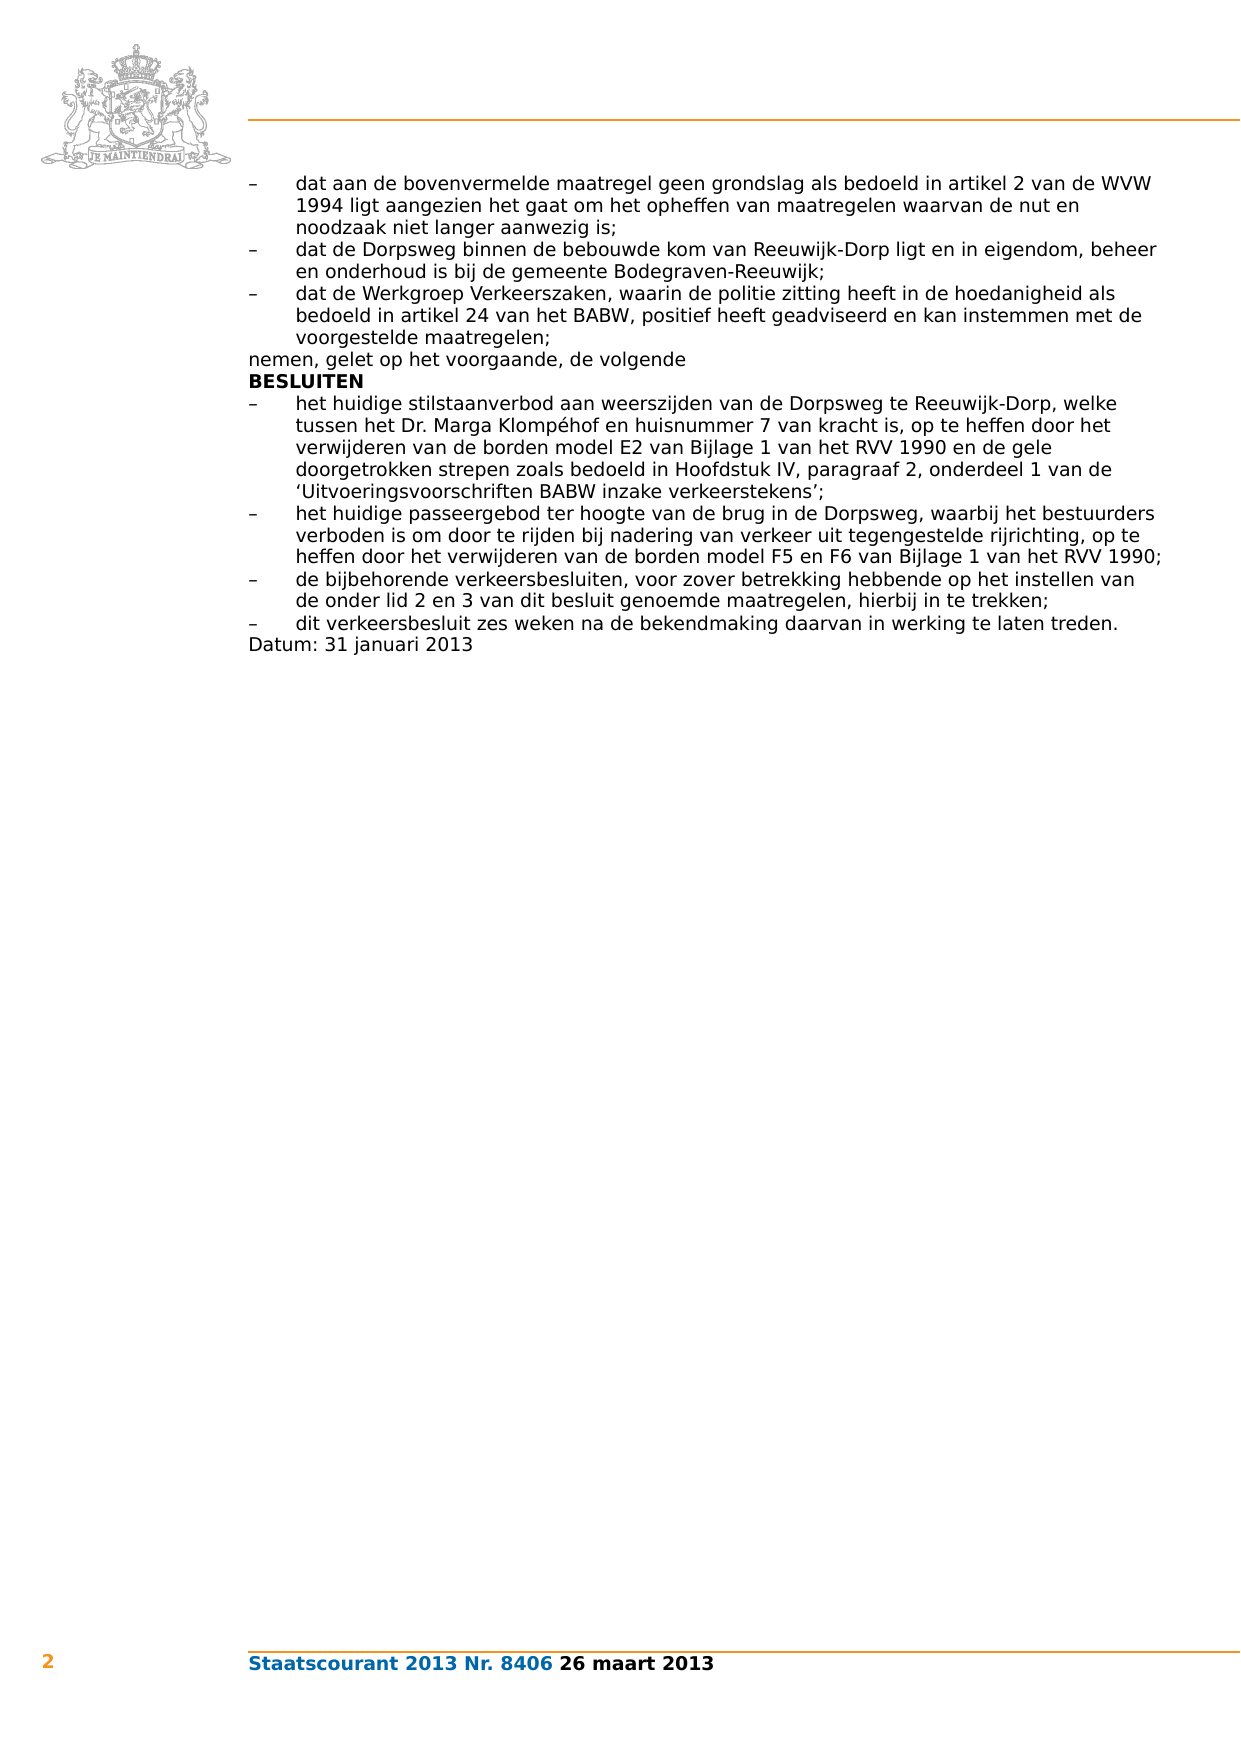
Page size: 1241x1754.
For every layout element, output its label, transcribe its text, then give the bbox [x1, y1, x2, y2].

list de bijbehorende verkeersbesluiten, voor zover betrekking hebbende op het instellen van de onder lid 2 en 3 van dit besluit genoemde maatregelen, hierbij in te trekken; [248, 568, 1163, 612]
text nemen, gelet op het voorgaande, de volgende [248, 349, 1163, 371]
text Datum: 31 januari 2013 [248, 634, 1163, 656]
text BESLUITEN [248, 371, 1163, 393]
list dat de Werkgroep Verkeerszaken, waarin de politie zitting heeft in de hoedanigheid als bedoeld in artikel 24 van het BABW, positief heeft geadviseerd en kan instemmen met de voorgestelde maatregelen; [248, 283, 1163, 349]
list het huidige passeergebod ter hoogte van de brug in de Dorpsweg, waarbij het bestuurders verboden is om door te rijden bij nadering van verkeer uit tegengestelde rijrichting, op te heffen door het verwijderen van de borden model F5 en F6 van Bijlage 1 van het RVV 1990; [248, 502, 1163, 568]
list het huidige stilstaanverbod aan weerszijden van de Dorpsweg te Reeuwijk-Dorp, welke tussen het Dr. Marga Klompéhof en huisnummer 7 van kracht is, op te heffen door het verwijderen van de borden model E2 van Bijlage 1 van het RVV 1990 en de gele doorgetrokken strepen zoals bedoeld in Hoofdstuk IV, paragraaf 2, onderdeel 1 van de ‘Uitvoeringsvoorschriften BABW inzake verkeerstekens’; [248, 393, 1163, 502]
list dat de Dorpsweg binnen de bebouwde kom van Reeuwijk-Dorp ligt en in eigendom, beheer en onderhoud is bij de gemeente Bodegraven-Reeuwijk; [248, 239, 1163, 283]
list dit verkeersbesluit zes weken na de bekendmaking daarvan in werking te laten treden. [248, 612, 1163, 634]
list dat aan de bovenvermelde maatregel geen grondslag als bedoeld in artikel 2 van de WVW 1994 ligt aangezien het gaat om het opheffen van maatregelen waarvan de nut en noodzaak niet langer aanwezig is; [248, 173, 1163, 239]
picture [41, 44, 231, 169]
